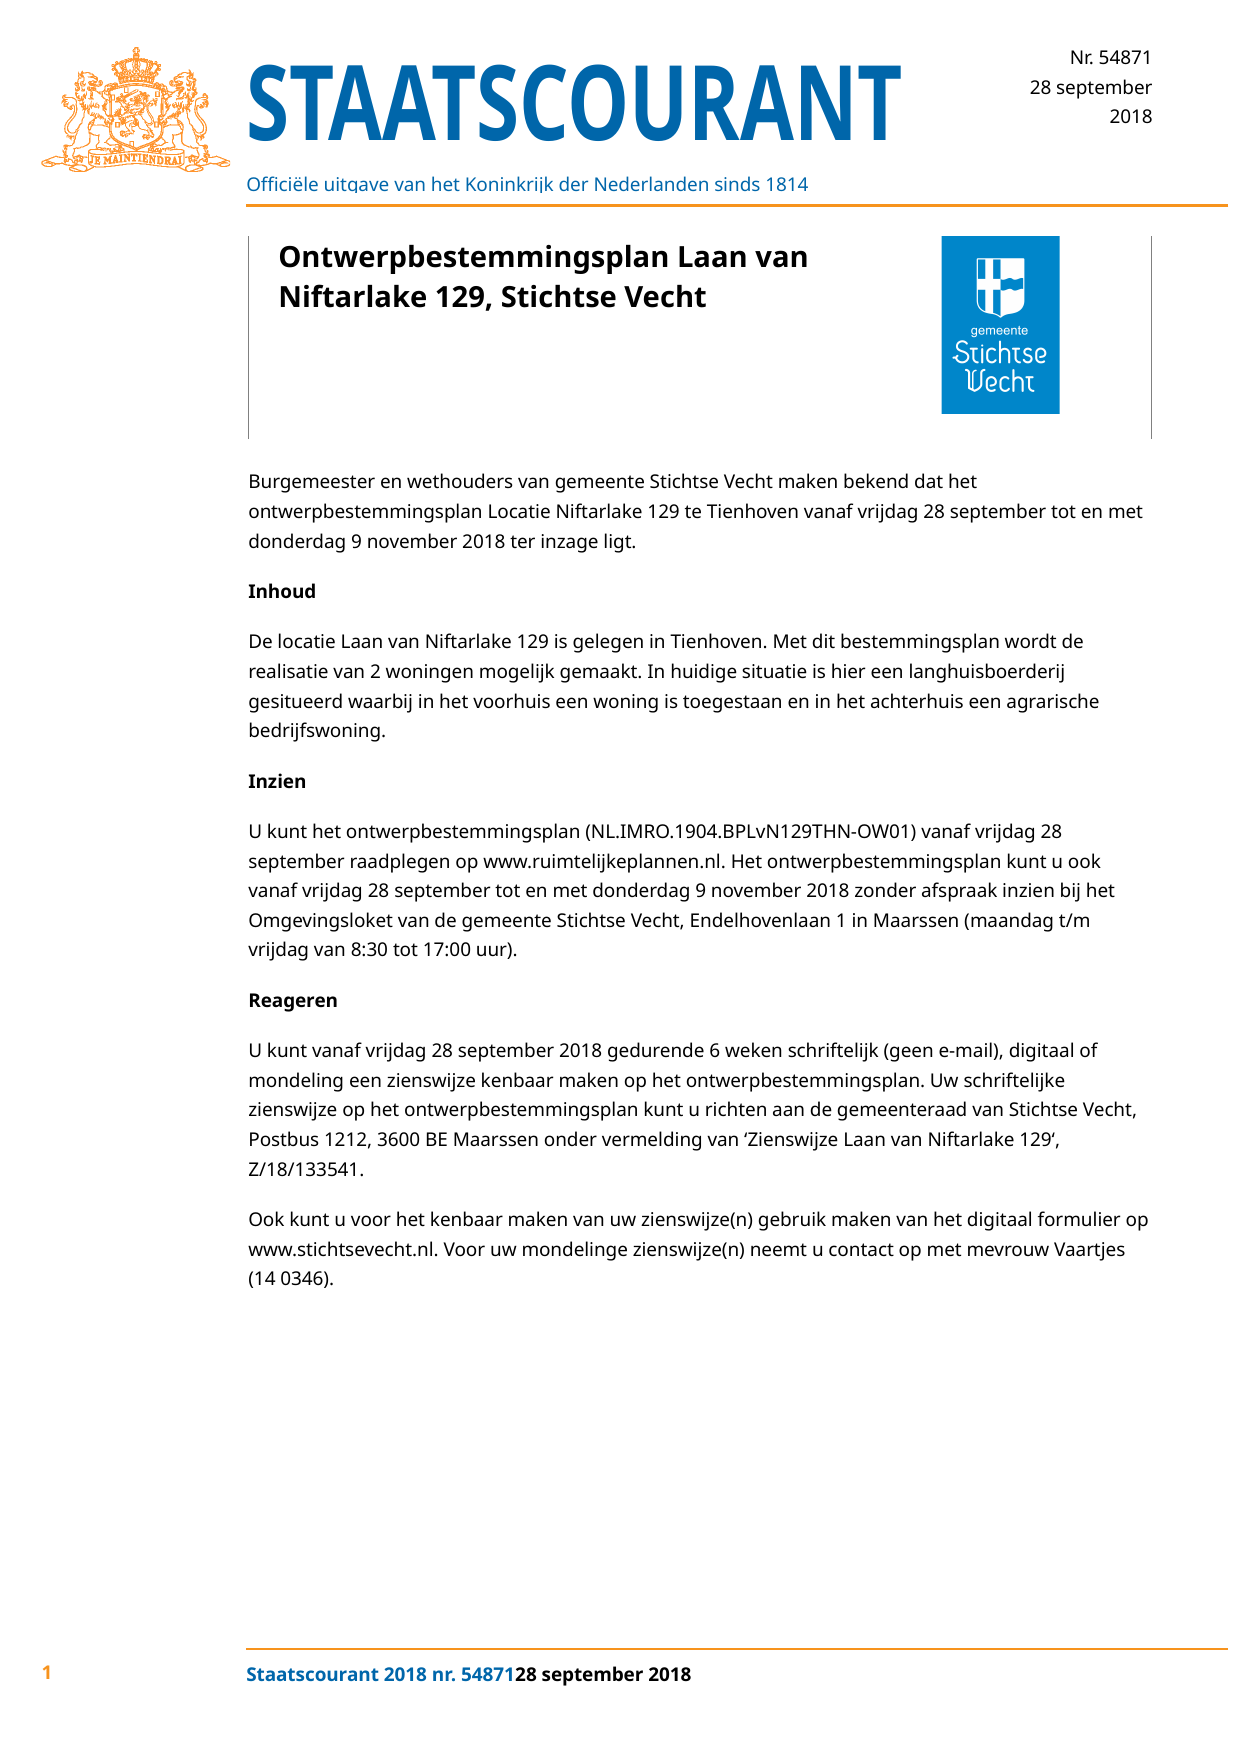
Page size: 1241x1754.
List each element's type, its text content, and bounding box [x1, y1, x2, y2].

picture [971, 348, 977, 359]
text Inhoud [248, 578, 1152, 604]
picture [1013, 348, 1019, 359]
table_header Ontwerpbestemmingsplan Laan van Niftarlake 129, Stichtse Vecht [249, 236, 850, 439]
picture [1027, 377, 1032, 389]
picture [977, 259, 1000, 313]
picture [1013, 370, 1020, 391]
table_header [1060, 236, 1151, 413]
text De locatie Laan van Niftarlake 129 is gelegen in Tienhoven. Met dit bestemmingsplan wordt de realisatie van 2 woningen mogelijk gemaakt. In huidige situatie is hier een langhuisboerderij gesitueerd waarbij in het voorhuis een woning is toegestaan en in het achterhuis een agrarische bedrijfswoning. [248, 629, 1152, 743]
picture [1001, 259, 1024, 279]
text Reageren [248, 987, 1152, 1013]
table_header [850, 414, 1151, 439]
text U kunt het ontwerpbestemmingsplan (NL.IMRO.1904.BPLvN129THN-OW01) vanaf vrijdag 28 september raadplegen op www.ruimtelijkeplannen.nl. Het ontwerpbestemmingsplan kunt u ook vanaf vrijdag 28 september tot en met donderdag 9 november 2018 zonder afspraak inzien bij het Omgevingsloket van de gemeente Stichtse Vecht, Endelhovenlaan 1 in Maarssen (maandag t/m vrijdag van 8:30 tot 17:00 uur). [248, 818, 1152, 962]
picture [41, 47, 231, 172]
text Ook kunt u voor het kenbaar maken van uw zienswijze(n) gebruik maken van het digitaal formulier op www.stichtsevecht.nl. Voor uw mondelinge zienswijze(n) neemt u contact op met mevrouw Vaartjes (14 0346). [248, 1206, 1152, 1291]
text Inzien [248, 768, 1152, 793]
text Burgemeester en wethouders van gemeente Stichtse Vecht maken bekend dat het ontwerpbestemmingsplan Locatie Niftarlake 129 te Tienhoven vanaf vrijdag 28 september tot en met donderdag 9 november 2018 ter inzage ligt. [248, 469, 1152, 553]
text U kunt vanaf vrijdag 28 september 2018 gedurende 6 weken schriftelijk (geen e-mail), digitaal of mondeling een zienswijze kenbaar maken op het ontwerpbestemmingsplan. Uw schriftelijke zienswijze op het ontwerpbestemmingsplan kunt u richten aan de gemeenteraad van Stichtse Vecht, Postbus 1212, 3600 BE Maarssen onder vermelding van ‘Zienswijze Laan van Niftarlake 129‘, Z/18/133541. [248, 1037, 1152, 1181]
table_header [850, 236, 941, 413]
picture [1000, 289, 1024, 317]
